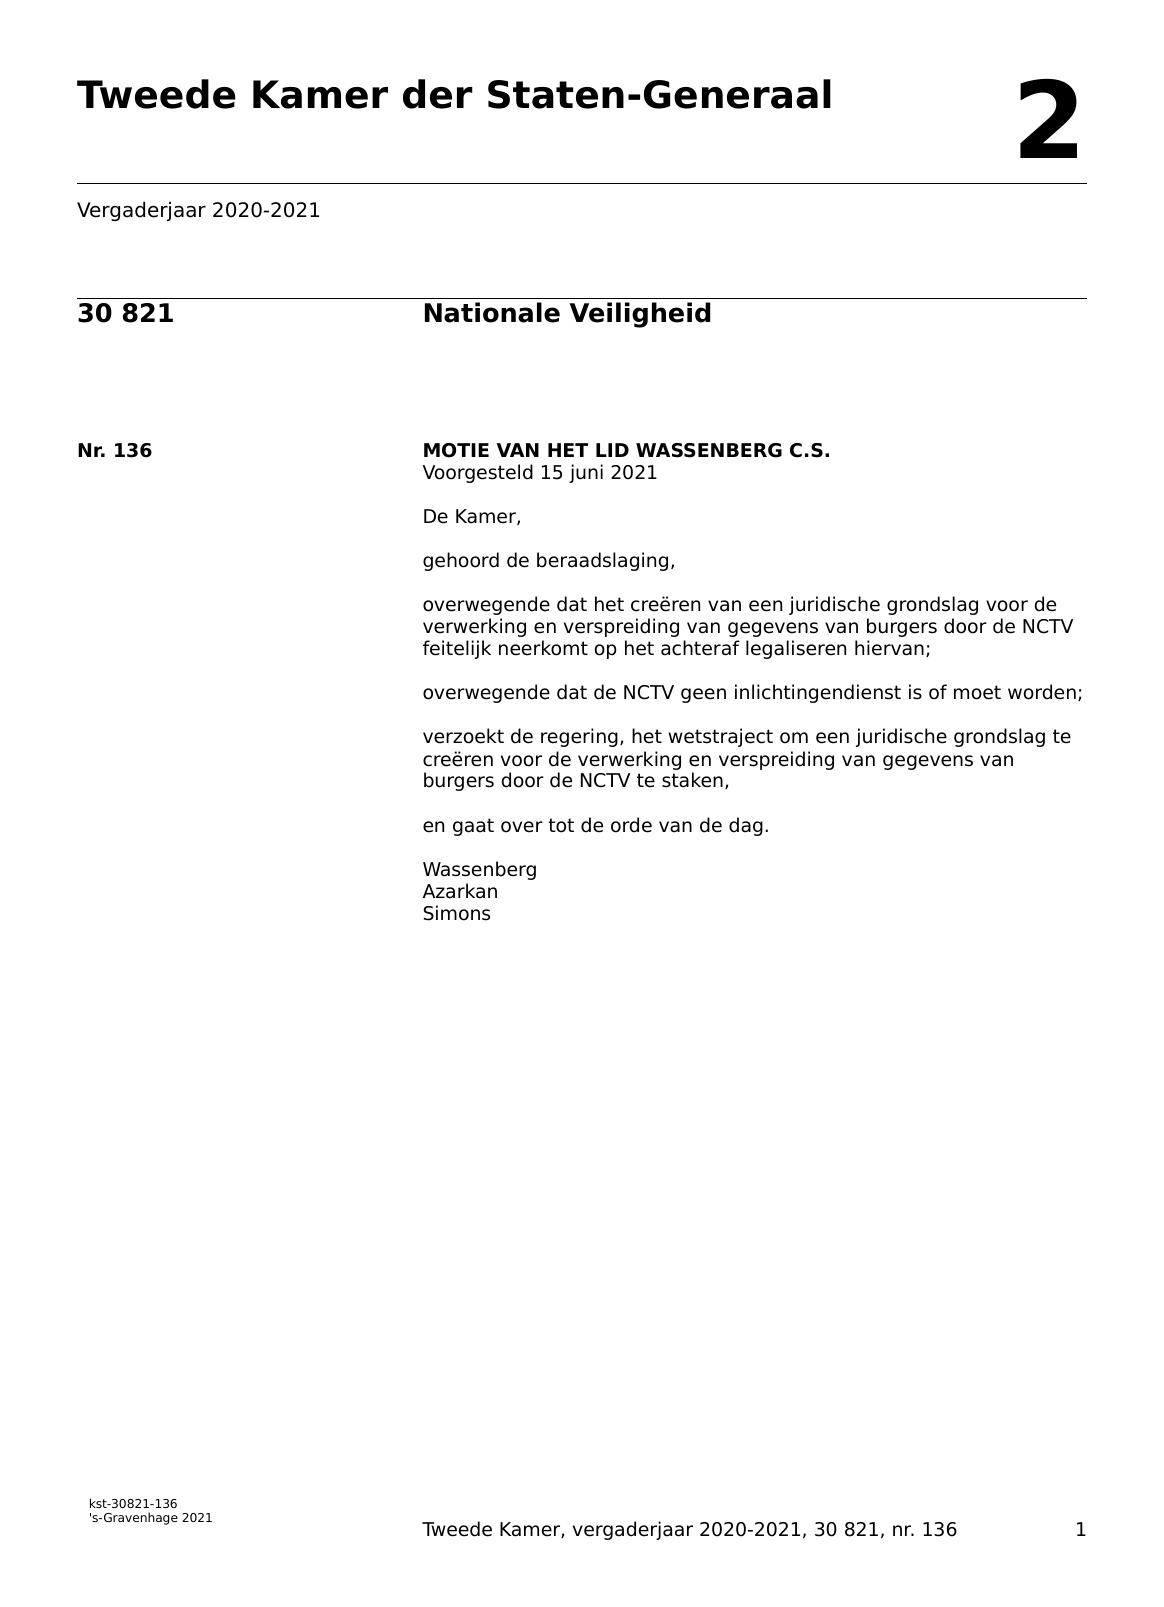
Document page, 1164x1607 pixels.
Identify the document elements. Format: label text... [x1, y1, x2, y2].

text verzoekt de regering, het wetstraject om een juridische grondslag te creëren voor de verwerking en verspreiding van gegevens van burgers door de NCTV te staken, [422, 726, 1087, 792]
subtitle Nr. 136 MOTIE VAN HET LID WASSENBERG C.S. [77, 440, 1087, 462]
text overwegende dat het creëren van een juridische grondslag voor de verwerking en verspreiding van gegevens van burgers door de NCTV feitelijk neerkomt op het achteraf legaliseren hiervan; [422, 594, 1087, 660]
table_cell Vergaderjaar 2020-2021 [77, 184, 1087, 298]
text Wassenberg [422, 859, 1087, 881]
text Voorgesteld 15 juni 2021 [422, 462, 1087, 484]
text Azarkan [422, 881, 1087, 903]
table_header Tweede Kamer der Staten-Generaal [77, 59, 886, 183]
text gehoord de beraadslaging, [422, 550, 1087, 572]
text kst-30821-136 [88, 1497, 323, 1511]
text Simons [422, 903, 1087, 925]
subtitle 30 821 Nationale Veiligheid [77, 299, 1087, 329]
text en gaat over tot de orde van de dag. [422, 814, 1087, 837]
table_header 2 [886, 59, 1087, 183]
text De Kamer, [422, 506, 1087, 528]
text overwegende dat de NCTV geen inlichtingendienst is of moet worden; [422, 682, 1087, 704]
text 's-Gravenhage 2021 [88, 1511, 323, 1525]
